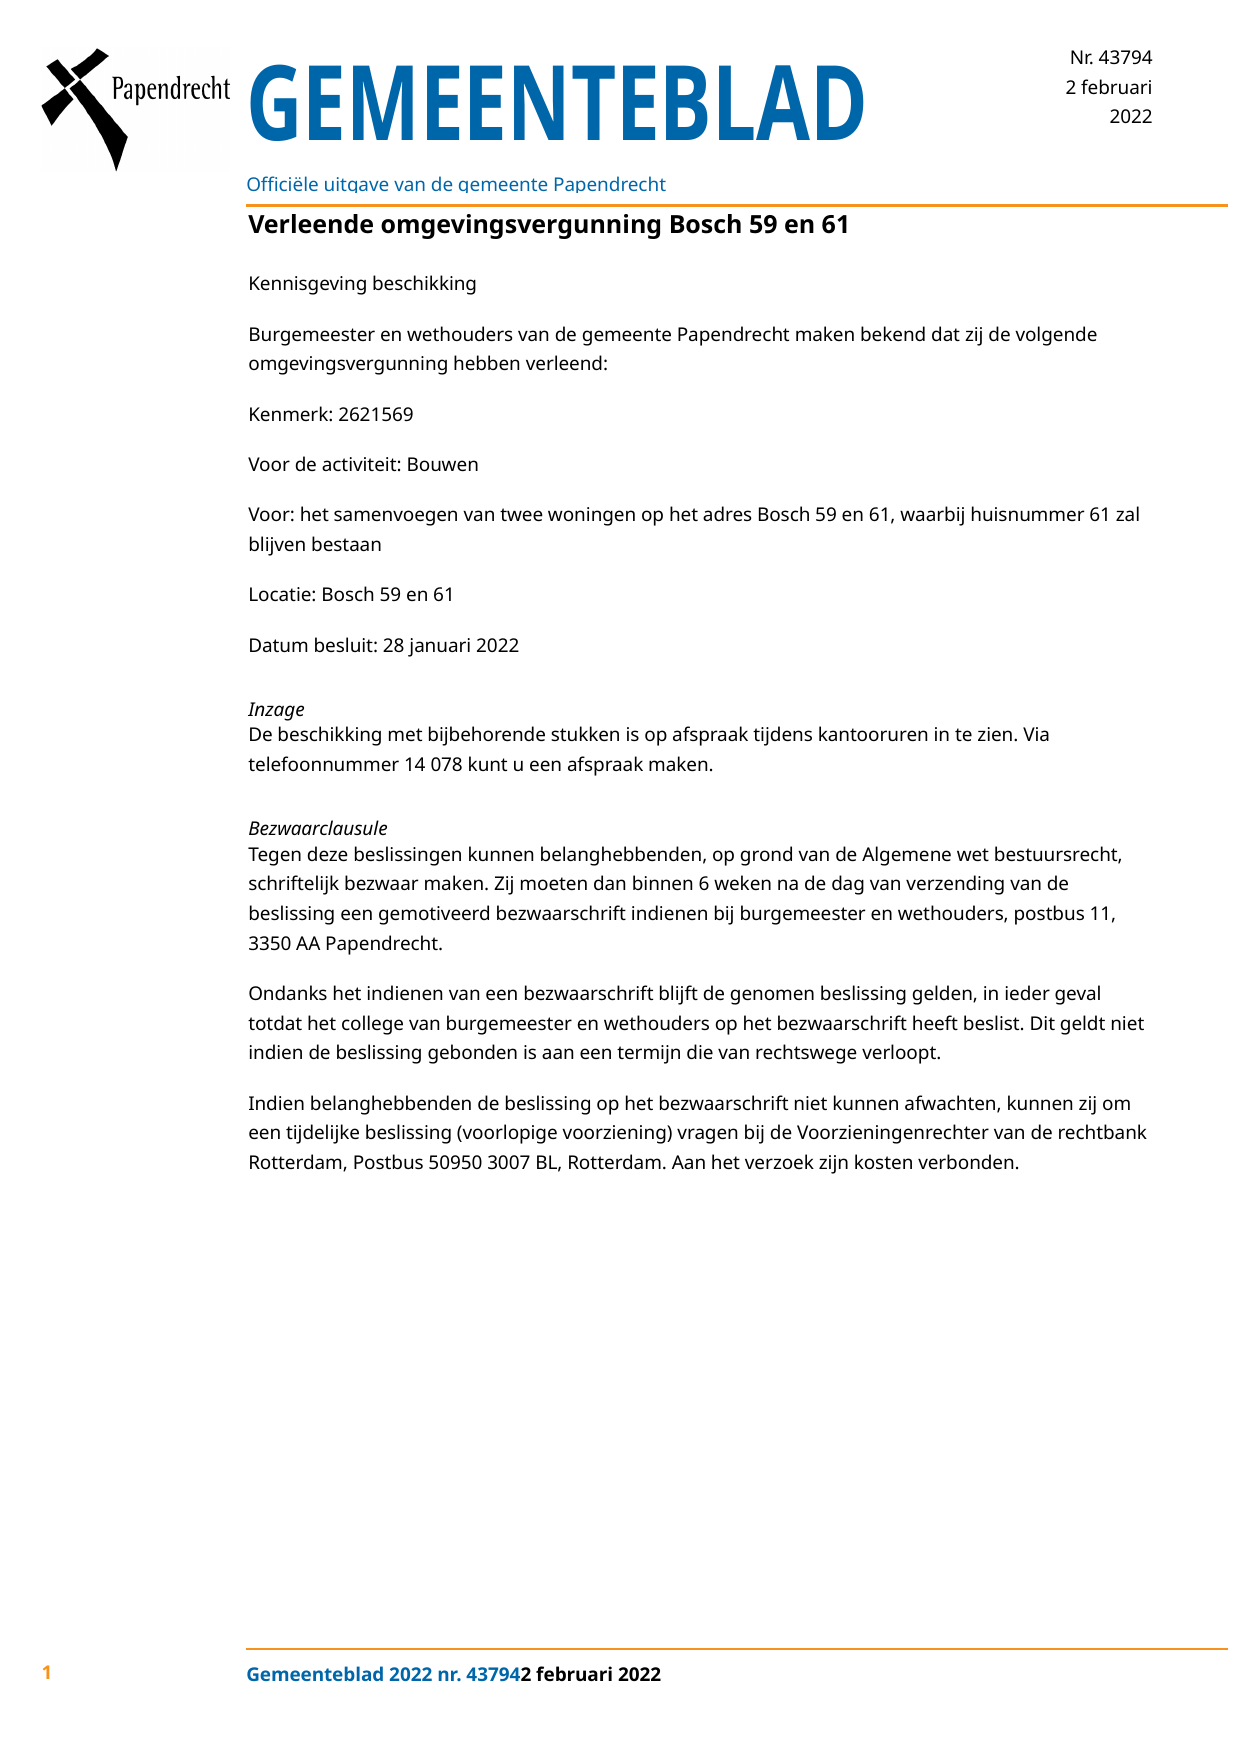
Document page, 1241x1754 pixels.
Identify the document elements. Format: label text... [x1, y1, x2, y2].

picture [41, 47, 231, 172]
text Burgemeester en wethouders van de gemeente Papendrecht maken bekend dat zij de volgende omgevingsvergunning hebben verleend: [248, 321, 1152, 376]
text De beschikking met bijbehorende stukken is op afspraak tijdens kantooruren in te zien. Via telefoonnummer 14 078 kunt u een afspraak maken. [248, 722, 1152, 777]
text Tegen deze beslissingen kunnen belanghebbenden, op grond van de Algemene wet bestuursrecht, schriftelijk bezwaar maken. Zij moeten dan binnen 6 weken na de dag van verzending van de beslissing een gemotiveerd bezwaarschrift indienen bij burgemeester en wethouders, postbus 11, 3350 AA Papendrecht. [248, 841, 1152, 955]
text Verleende omgevingsvergunning Bosch 59 en 61 [248, 207, 1152, 241]
text Bezwaarclausule [248, 815, 1152, 841]
text Voor de activiteit: Bouwen [248, 451, 1152, 477]
text Datum besluit: 28 januari 2022 [248, 632, 1152, 658]
text Inzage [248, 696, 1152, 722]
text Kenmerk: 2621569 [248, 401, 1152, 426]
text Kennisgeving beschikking [248, 270, 1152, 296]
text Locatie: Bosch 59 en 61 [248, 582, 1152, 607]
text Voor: het samenvoegen van twee woningen op het adres Bosch 59 en 61, waarbij huisnummer 61 zal blijven bestaan [248, 502, 1152, 557]
text Indien belanghebbenden de beslissing op het bezwaarschrift niet kunnen afwachten, kunnen zij om een tijdelijke beslissing (voorlopige voorziening) vragen bij de Voorzieningenrechter van de rechtbank Rotterdam, Postbus 50950 3007 BL, Rotterdam. Aan het verzoek zijn kosten verbonden. [248, 1090, 1152, 1174]
text Ondanks het indienen van een bezwaarschrift blijft de genomen beslissing gelden, in ieder geval totdat het college van burgemeester en wethouders op het bezwaarschrift heeft beslist. Dit geldt niet indien de beslissing gebonden is aan een termijn die van rechtswege verloopt. [248, 980, 1152, 1065]
